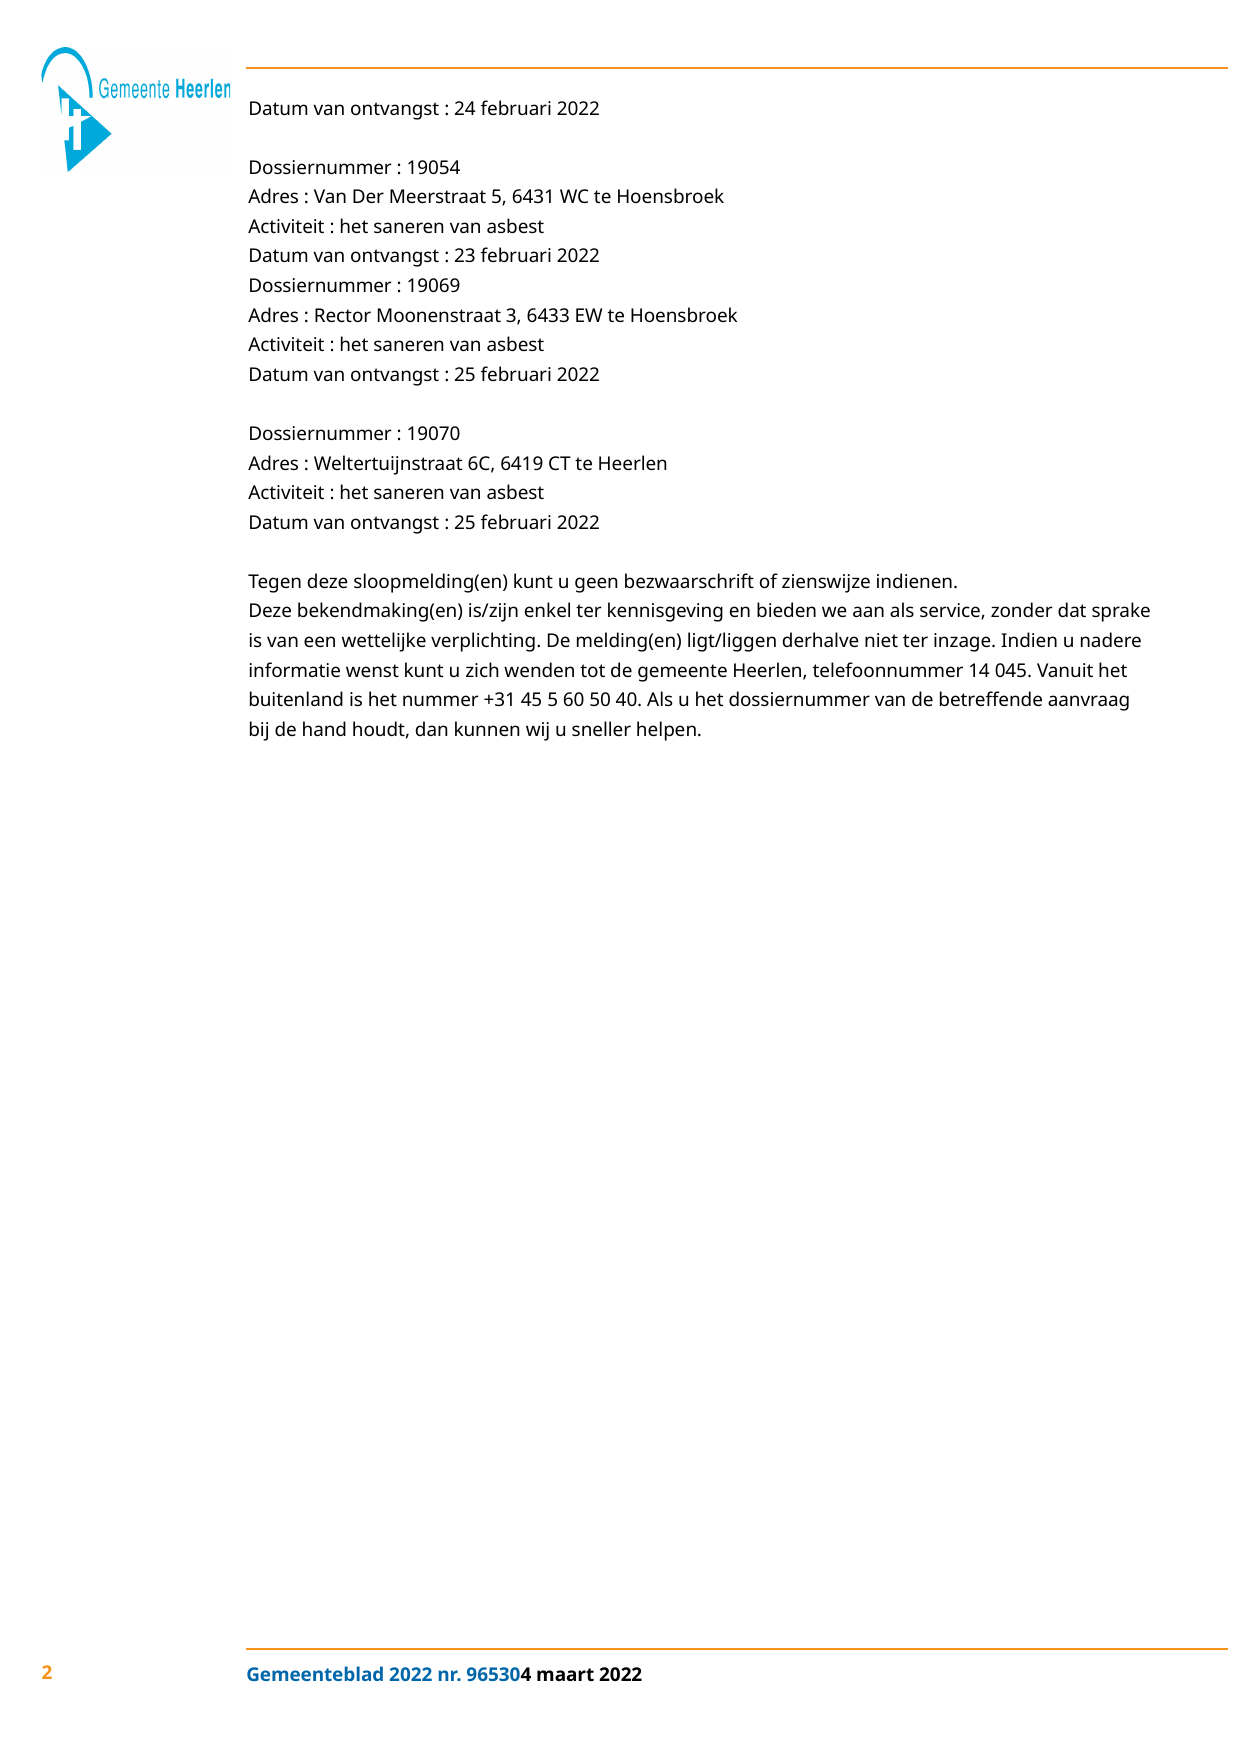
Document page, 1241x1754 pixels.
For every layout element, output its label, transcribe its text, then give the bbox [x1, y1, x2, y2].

text Adres : Van Der Meerstraat 5, 6431 WC te Hoensbroek [248, 183, 1152, 209]
text Datum van ontvangst : 25 februari 2022 [248, 361, 1152, 387]
text Adres : Weltertuijnstraat 6C, 6419 CT te Heerlen [248, 450, 1152, 476]
text Tegen deze sloopmelding(en) kunt u geen bezwaarschrift of zienswijze indienen. [248, 568, 1152, 594]
text Adres : Rector Moonenstraat 3, 6433 EW te Hoensbroek [248, 302, 1152, 328]
picture [41, 47, 231, 172]
text Dossiernummer : 19070 [248, 420, 1152, 446]
picture [41, 47, 59, 70]
text Activiteit : het saneren van asbest [248, 331, 1152, 357]
text Datum van ontvangst : 25 februari 2022 [248, 509, 1152, 535]
text Deze bekendmaking(en) is/zijn enkel ter kennisgeving en bieden we aan als service, zonder dat sprake is van een wettelijke verplichting. De melding(en) ligt/liggen derhalve niet ter inzage. Indien u nadere informatie wenst kunt u zich wenden tot de gemeente Heerlen, telefoonnummer 14 045. Vanuit het buitenland is het nummer +31 45 5 60 50 40. Als u het dossiernummer van de betreffende aanvraag bij de hand houdt, dan kunnen wij u sneller helpen. [248, 598, 1152, 742]
text Activiteit : het saneren van asbest [248, 479, 1152, 505]
text Dossiernummer : 19054 [248, 154, 1152, 180]
text Dossiernummer : 19069 [248, 272, 1152, 298]
text Datum van ontvangst : 23 februari 2022 [248, 243, 1152, 268]
text Datum van ontvangst : 24 februari 2022 [248, 95, 1152, 121]
text Activiteit : het saneren van asbest [248, 213, 1152, 239]
